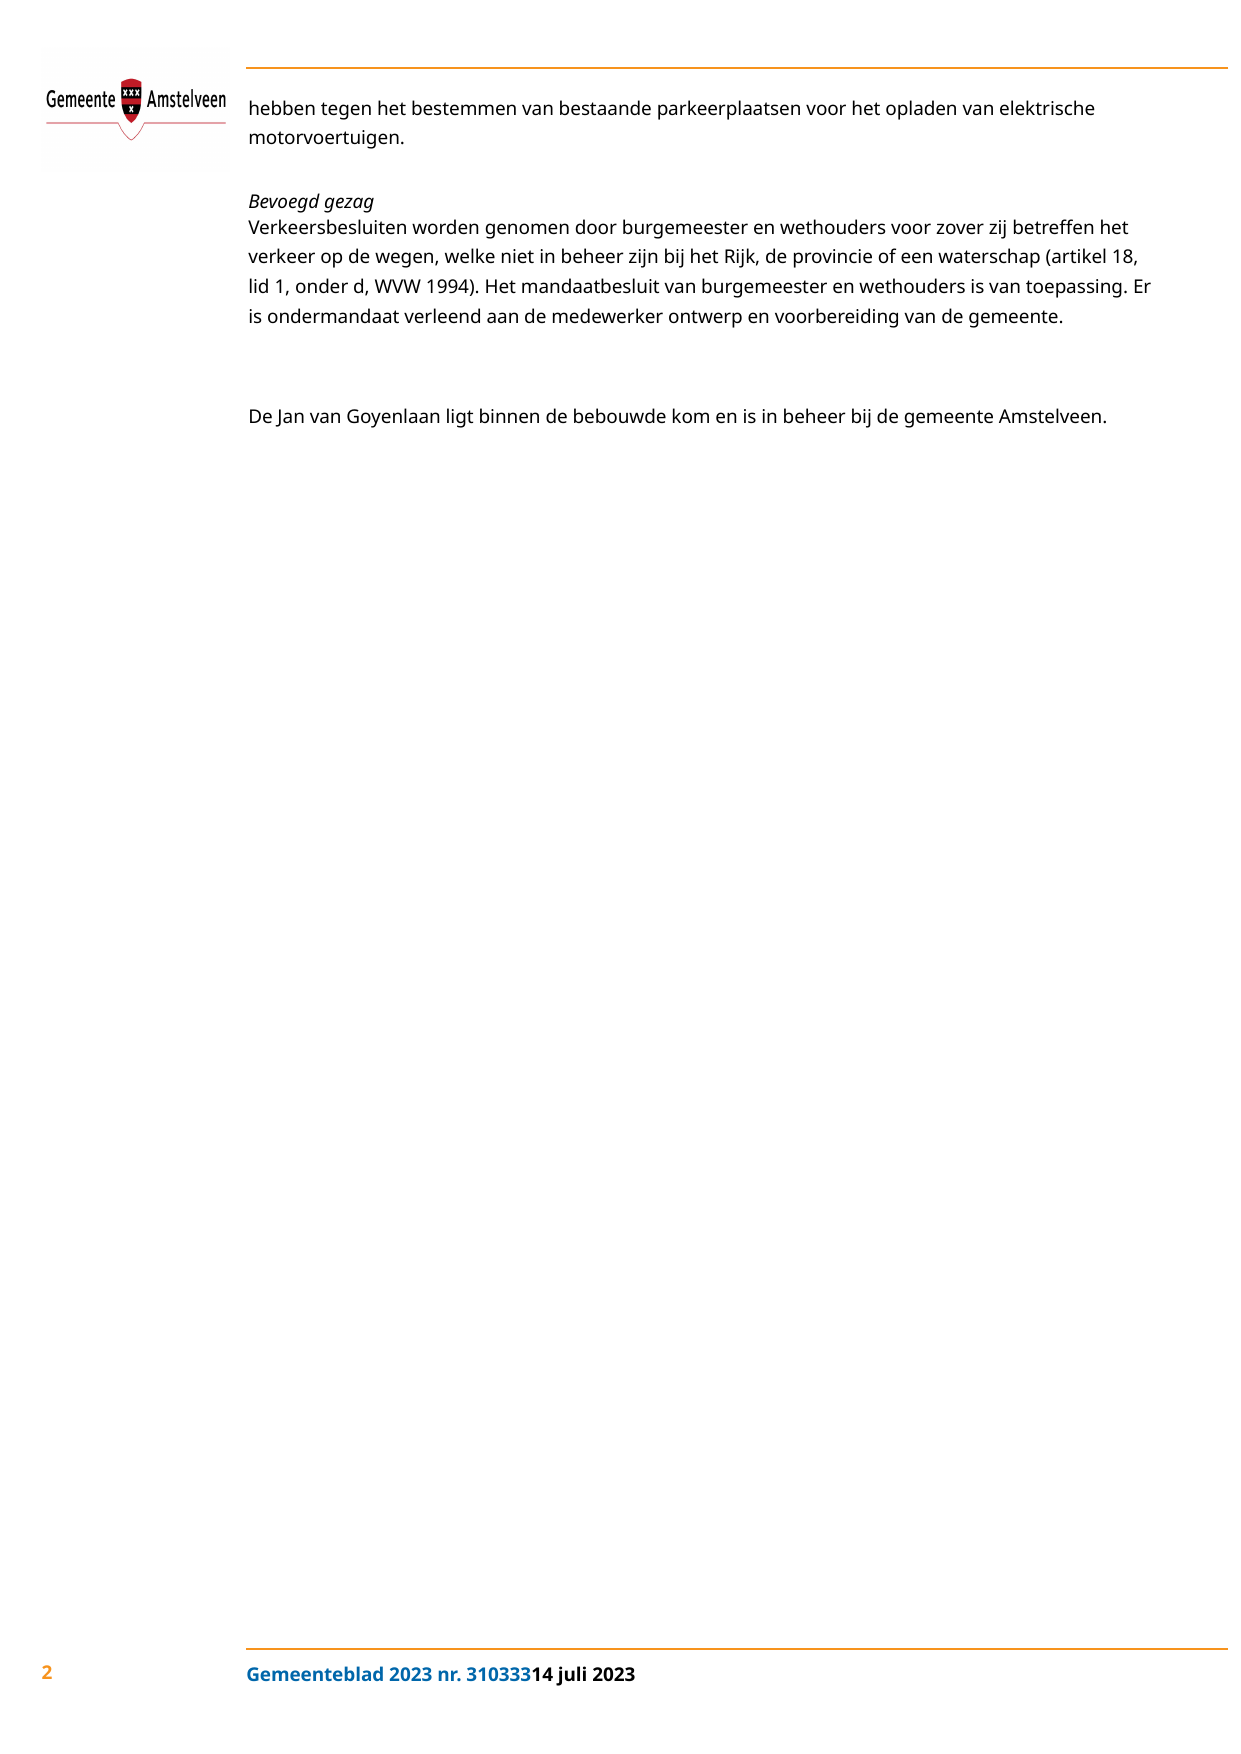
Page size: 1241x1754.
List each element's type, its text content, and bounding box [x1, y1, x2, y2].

text hebben tegen het bestemmen van bestaande parkeerplaatsen voor het opladen van elektrische motorvoertuigen. [248, 95, 1152, 150]
picture [41, 47, 231, 172]
text Verkeersbesluiten worden genomen door burgemeester en wethouders voor zover zij betreffen het verkeer op de wegen, welke niet in beheer zijn bij het Rijk, de provincie of een waterschap (artikel 18, lid 1, onder d, WVW 1994). Het mandaatbesluit van burgemeester en wethouders is van toepassing. Er is ondermandaat verleend aan de medewerker ontwerp en voorbereiding van de gemeente. [248, 214, 1152, 328]
text Bevoegd gezag [248, 188, 1152, 214]
text De Jan van Goyenlaan ligt binnen de bebouwde kom en is in beheer bij de gemeente Amstelveen. [248, 404, 1152, 429]
